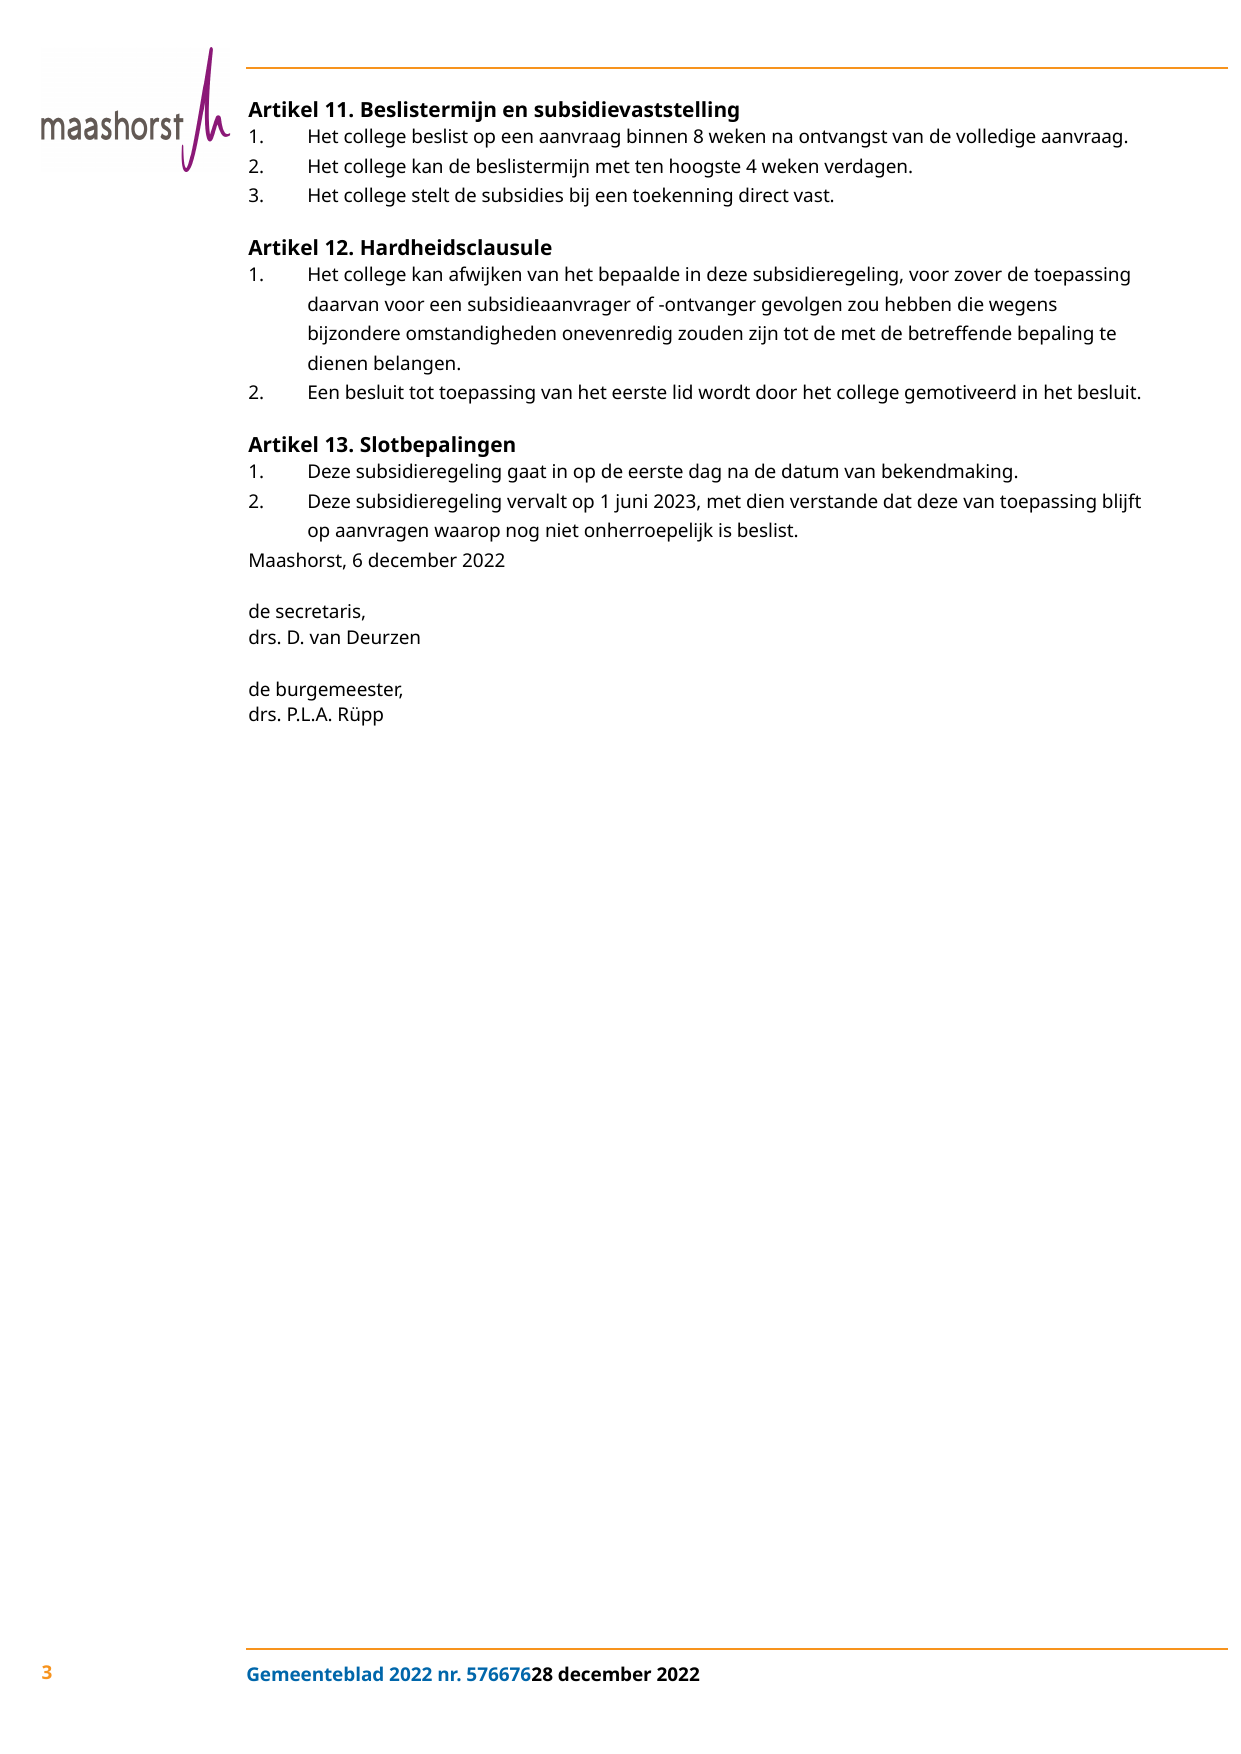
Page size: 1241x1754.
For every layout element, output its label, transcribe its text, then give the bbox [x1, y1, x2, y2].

text drs. P.L.A. Rüpp [248, 702, 1152, 727]
text drs. D. van Deurzen [248, 624, 1152, 650]
text de burgemeester, [248, 676, 1152, 702]
list Deze subsidieregeling vervalt op 1 juni 2023, met dien verstande dat deze van toepassing blijft op aanvragen waarop nog niet onherroepelijk is beslist. [248, 488, 1152, 543]
text Maashorst, 6 december 2022 [248, 547, 1152, 573]
list Deze subsidieregeling gaat in op de eerste dag na de datum van bekendmaking. [248, 458, 1152, 484]
list Het college kan de beslistermijn met ten hoogste 4 weken verdagen. [248, 153, 1152, 178]
text Artikel 12. Hardheidsclausule [248, 233, 1152, 261]
list Een besluit tot toepassing van het eerste lid wordt door het college gemotiveerd in het besluit. [248, 379, 1152, 405]
picture [41, 47, 231, 172]
list Het college stelt de subsidies bij een toekenning direct vast. [248, 182, 1152, 208]
list Het college beslist op een aanvraag binnen 8 weken na ontvangst van de volledige aanvraag. [248, 123, 1152, 149]
text Artikel 11. Beslistermijn en subsidievaststelling [248, 95, 1152, 123]
text de secretaris, [248, 599, 1152, 624]
text Artikel 13. Slotbepalingen [248, 430, 1152, 458]
list Het college kan afwijken van het bepaalde in deze subsidieregeling, voor zover de toepassing daarvan voor een subsidieaanvrager of -ontvanger gevolgen zou hebben die wegens bijzondere omstandigheden onevenredig zouden zijn tot de met de betreffende bepaling te dienen belangen. [248, 261, 1152, 376]
